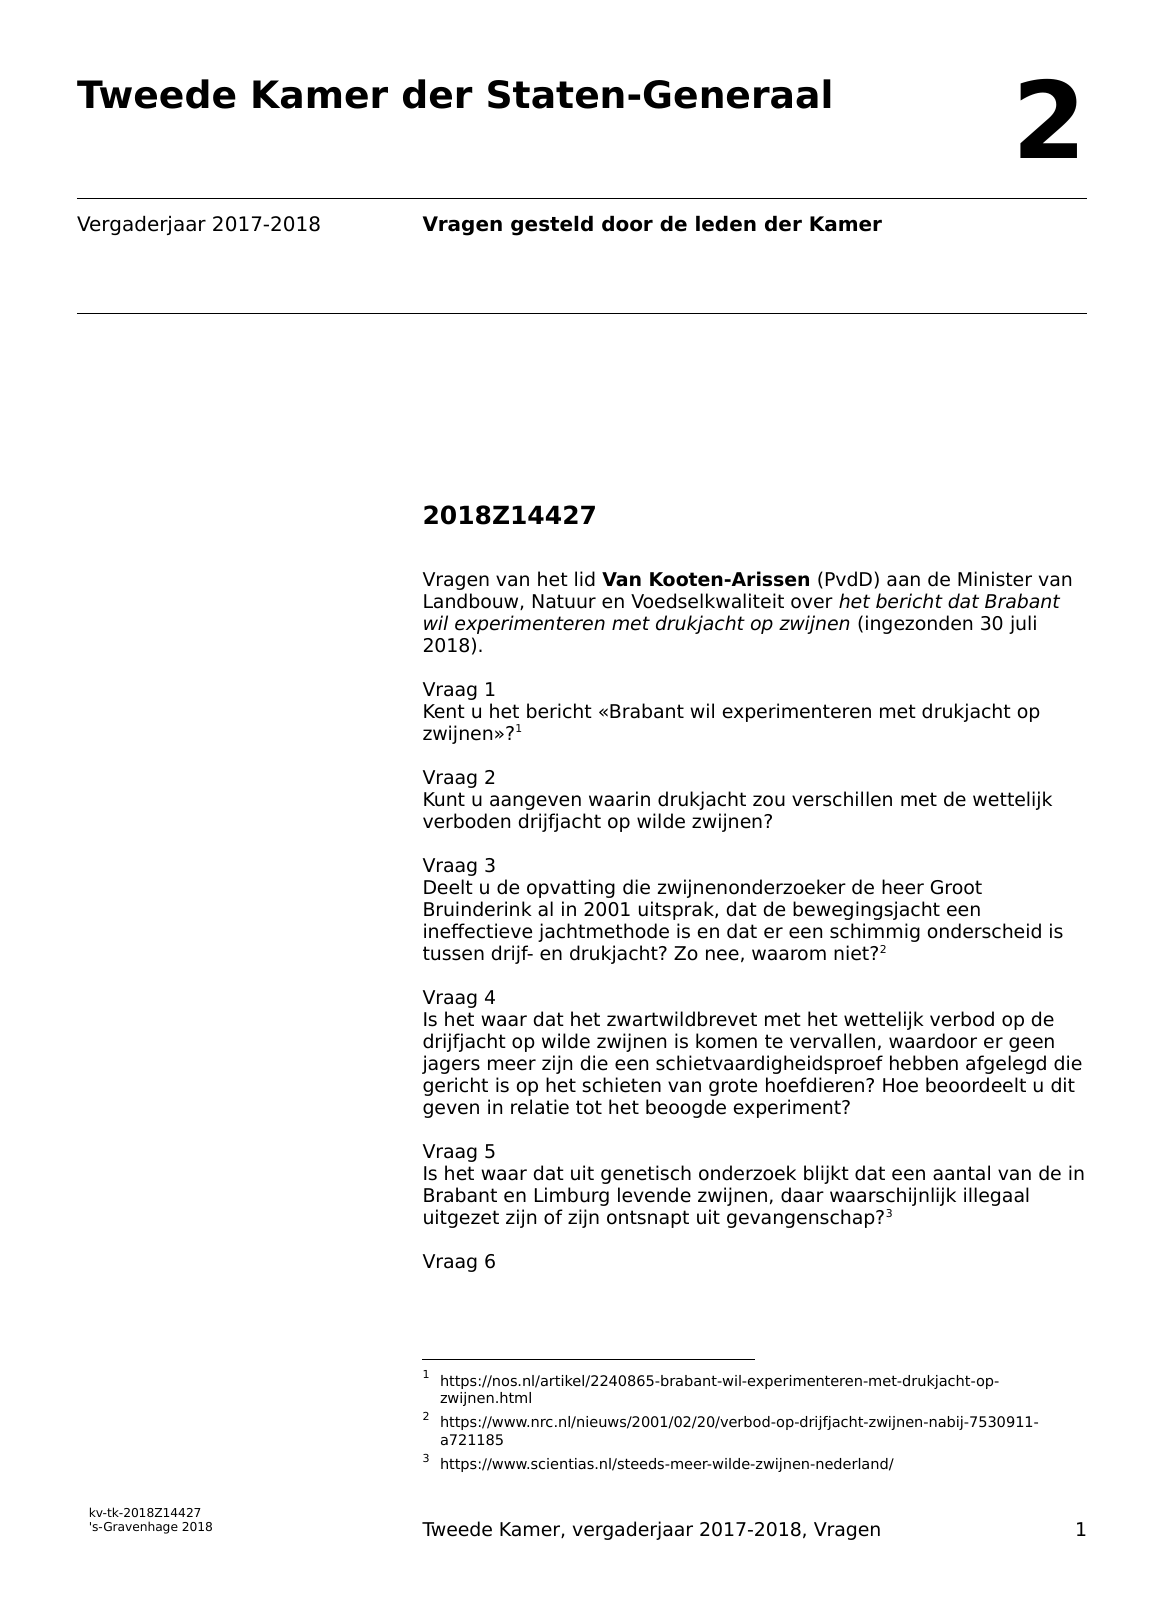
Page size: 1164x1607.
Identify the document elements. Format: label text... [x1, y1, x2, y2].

text Vraag 4 [422, 987, 1087, 1009]
text Vraag 2 [422, 767, 1087, 789]
text Deelt u de opvatting die zwijnenonderzoeker de heer Groot Bruinderink al in 2001 uitsprak, dat de bewegingsjacht een ineffectieve jachtmethode is en dat er een schimmig onderscheid is tussen drijf- en drukjacht? Zo nee, waarom niet? [422, 877, 1087, 965]
text Vragen van het lid Van Kooten-Arissen (PvdD) aan de Minister van Landbouw, Natuur en Voedselkwaliteit over het bericht dat Brabant wil experimenteren met drukjacht op zwijnen (ingezonden 30 juli 2018). [422, 569, 1087, 657]
table_cell Vergaderjaar 2017-2018 [77, 199, 422, 313]
text kv-tk-2018Z14427 [88, 1506, 323, 1520]
text 's-Gravenhage 2018 [88, 1520, 323, 1534]
text https://nos.nl/artikel/2240865-brabant-wil-experimenteren-met-drukjacht-op-zwijnen.html [422, 1368, 1087, 1407]
text https://www.nrc.nl/nieuws/2001/02/20/verbod-op-drijfjacht-zwijnen-nabij-7530911-a721185 [422, 1410, 1087, 1449]
text Vraag 1 [422, 679, 1087, 701]
text Vraag 5 [422, 1141, 1087, 1163]
table_header Tweede Kamer der Staten-Generaal [77, 59, 886, 198]
table_cell Vragen gesteld door de leden der Kamer [422, 199, 1087, 313]
text 2018Z14427 [422, 501, 1087, 531]
text Vraag 3 [422, 855, 1087, 877]
text Kent u het bericht «Brabant wil experimenteren met drukjacht op zwijnen»? [422, 701, 1087, 745]
text Kunt u aangeven waarin drukjacht zou verschillen met de wettelijk verboden drijfjacht op wilde zwijnen? [422, 789, 1087, 833]
text Is het waar dat uit genetisch onderzoek blijkt dat een aantal van de in Brabant en Limburg levende zwijnen, daar waarschijnlijk illegaal uitgezet zijn of zijn ontsnapt uit gevangenschap? [422, 1163, 1087, 1229]
text Vraag 6 [422, 1251, 1087, 1273]
table_header 2 [886, 59, 1087, 198]
text https://www.scientias.nl/steeds-meer-wilde-zwijnen-nederland/ [422, 1452, 1087, 1474]
text Is het waar dat het zwartwildbrevet met het wettelijk verbod op de drijfjacht op wilde zwijnen is komen te vervallen, waardoor er geen jagers meer zijn die een schietvaardigheidsproef hebben afgelegd die gericht is op het schieten van grote hoefdieren? Hoe beoordeelt u dit geven in relatie tot het beoogde experiment? [422, 1009, 1087, 1119]
